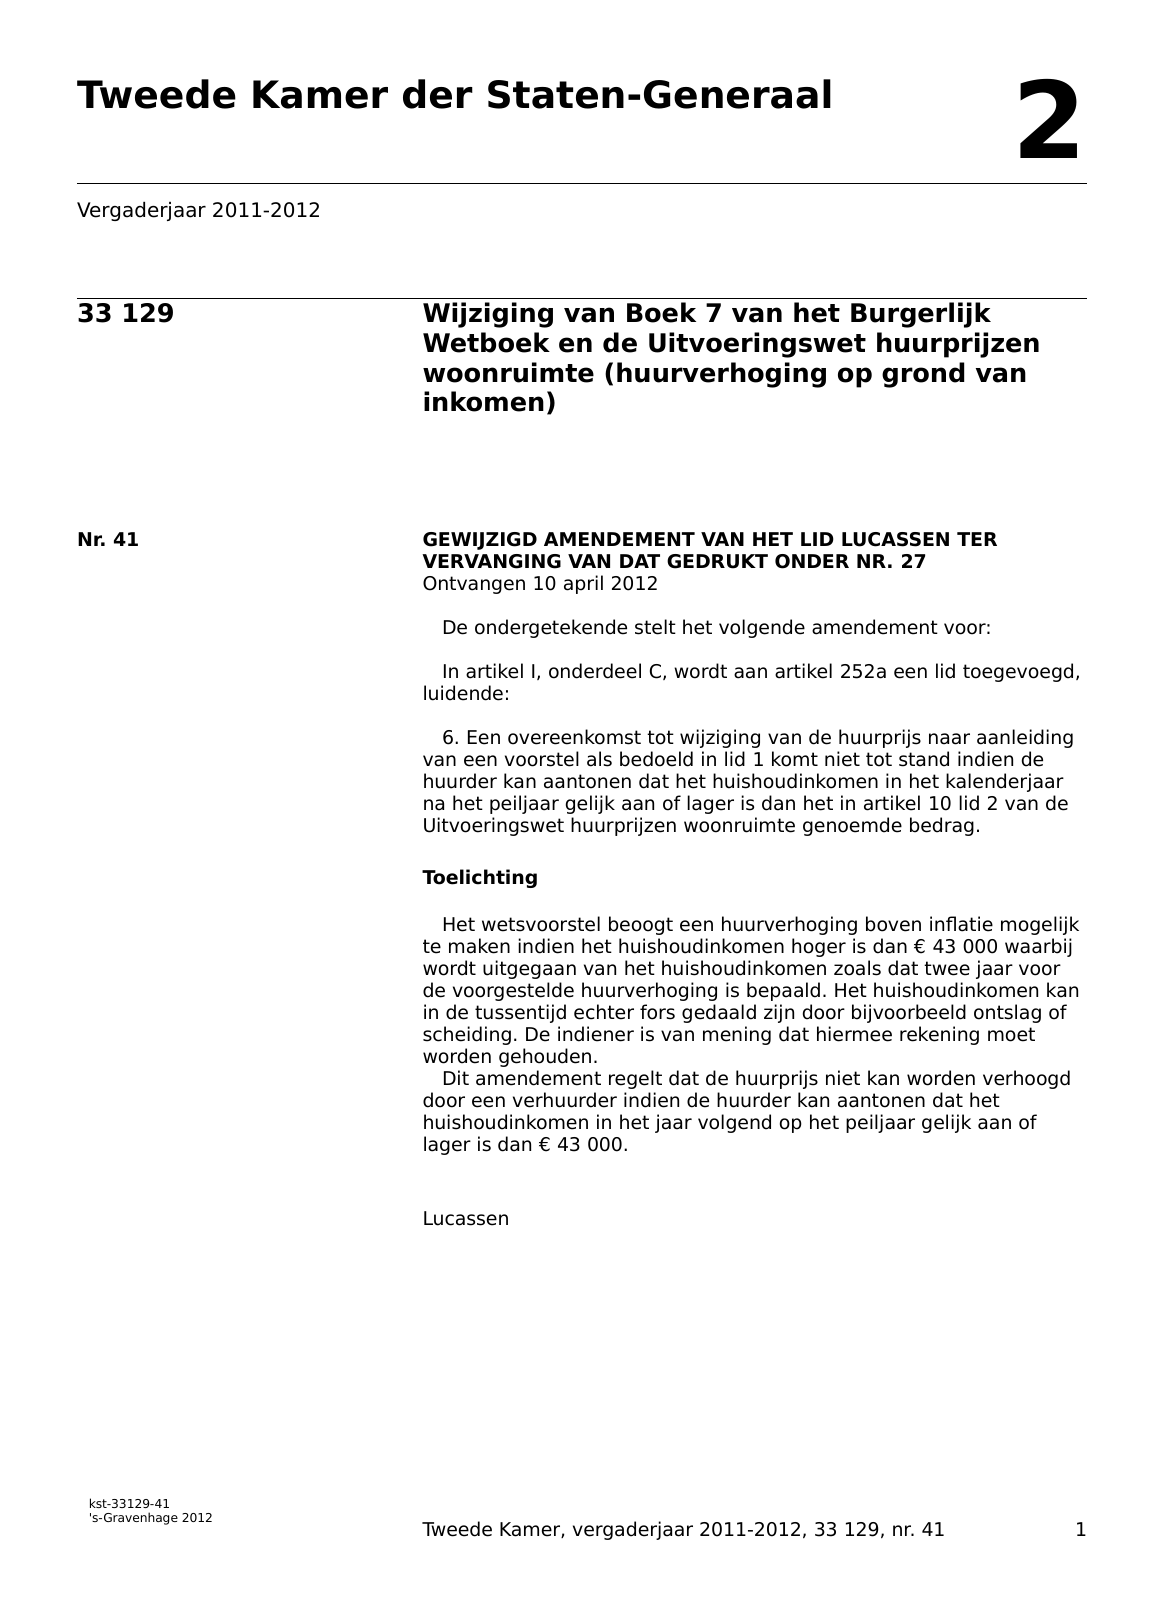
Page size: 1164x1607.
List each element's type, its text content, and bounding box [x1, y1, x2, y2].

text De ondergetekende stelt het volgende amendement voor: [422, 617, 1087, 639]
text 's-Gravenhage 2012 [88, 1511, 323, 1525]
text Lucassen [422, 1186, 1087, 1230]
text 6. Een overeenkomst tot wijziging van de huurprijs naar aanleiding van een voorstel als bedoeld in lid 1 komt niet tot stand indien de huurder kan aantonen dat het huishoudinkomen in het kalenderjaar na het peiljaar gelijk aan of lager is dan het in artikel 10 lid 2 van de Uitvoeringswet huurprijzen woonruimte genoemde bedrag. [422, 727, 1087, 837]
table_cell Vergaderjaar 2011-2012 [77, 184, 1087, 298]
table_header Tweede Kamer der Staten-Generaal [77, 59, 886, 183]
text Het wetsvoorstel beoogt een huurverhoging boven inflatie mogelijk te maken indien het huishoudinkomen hoger is dan € 43 000 waarbij wordt uitgegaan van het huishoudinkomen zoals dat twee jaar voor de voorgestelde huurverhoging is bepaald. Het huishoudinkomen kan in de tussentijd echter fors gedaald zijn door bijvoorbeeld ontslag of scheiding. De indiener is van mening dat hiermee rekening moet worden gehouden. [422, 914, 1087, 1068]
text kst-33129-41 [88, 1497, 323, 1511]
table_header 2 [886, 59, 1087, 183]
subtitle 33 129 Wijziging van Boek 7 van het Burgerlijk Wetboek en de Uitvoeringswet huurprijzen woonruimte (huurverhoging op grond van inkomen) [77, 299, 1087, 418]
subtitle Toelichting [422, 867, 1087, 889]
subtitle Nr. 41 GEWIJZIGD AMENDEMENT VAN HET LID LUCASSEN TER VERVANGING VAN DAT GEDRUKT ONDER NR. 27 [77, 529, 1087, 573]
text In artikel I, onderdeel C, wordt aan artikel 252a een lid toegevoegd, luidende: [422, 661, 1087, 705]
text Dit amendement regelt dat de huurprijs niet kan worden verhoogd door een verhuurder indien de huurder kan aantonen dat het huishoudinkomen in het jaar volgend op het peiljaar gelijk aan of lager is dan € 43 000. [422, 1068, 1087, 1156]
text Ontvangen 10 april 2012 [422, 573, 1087, 595]
